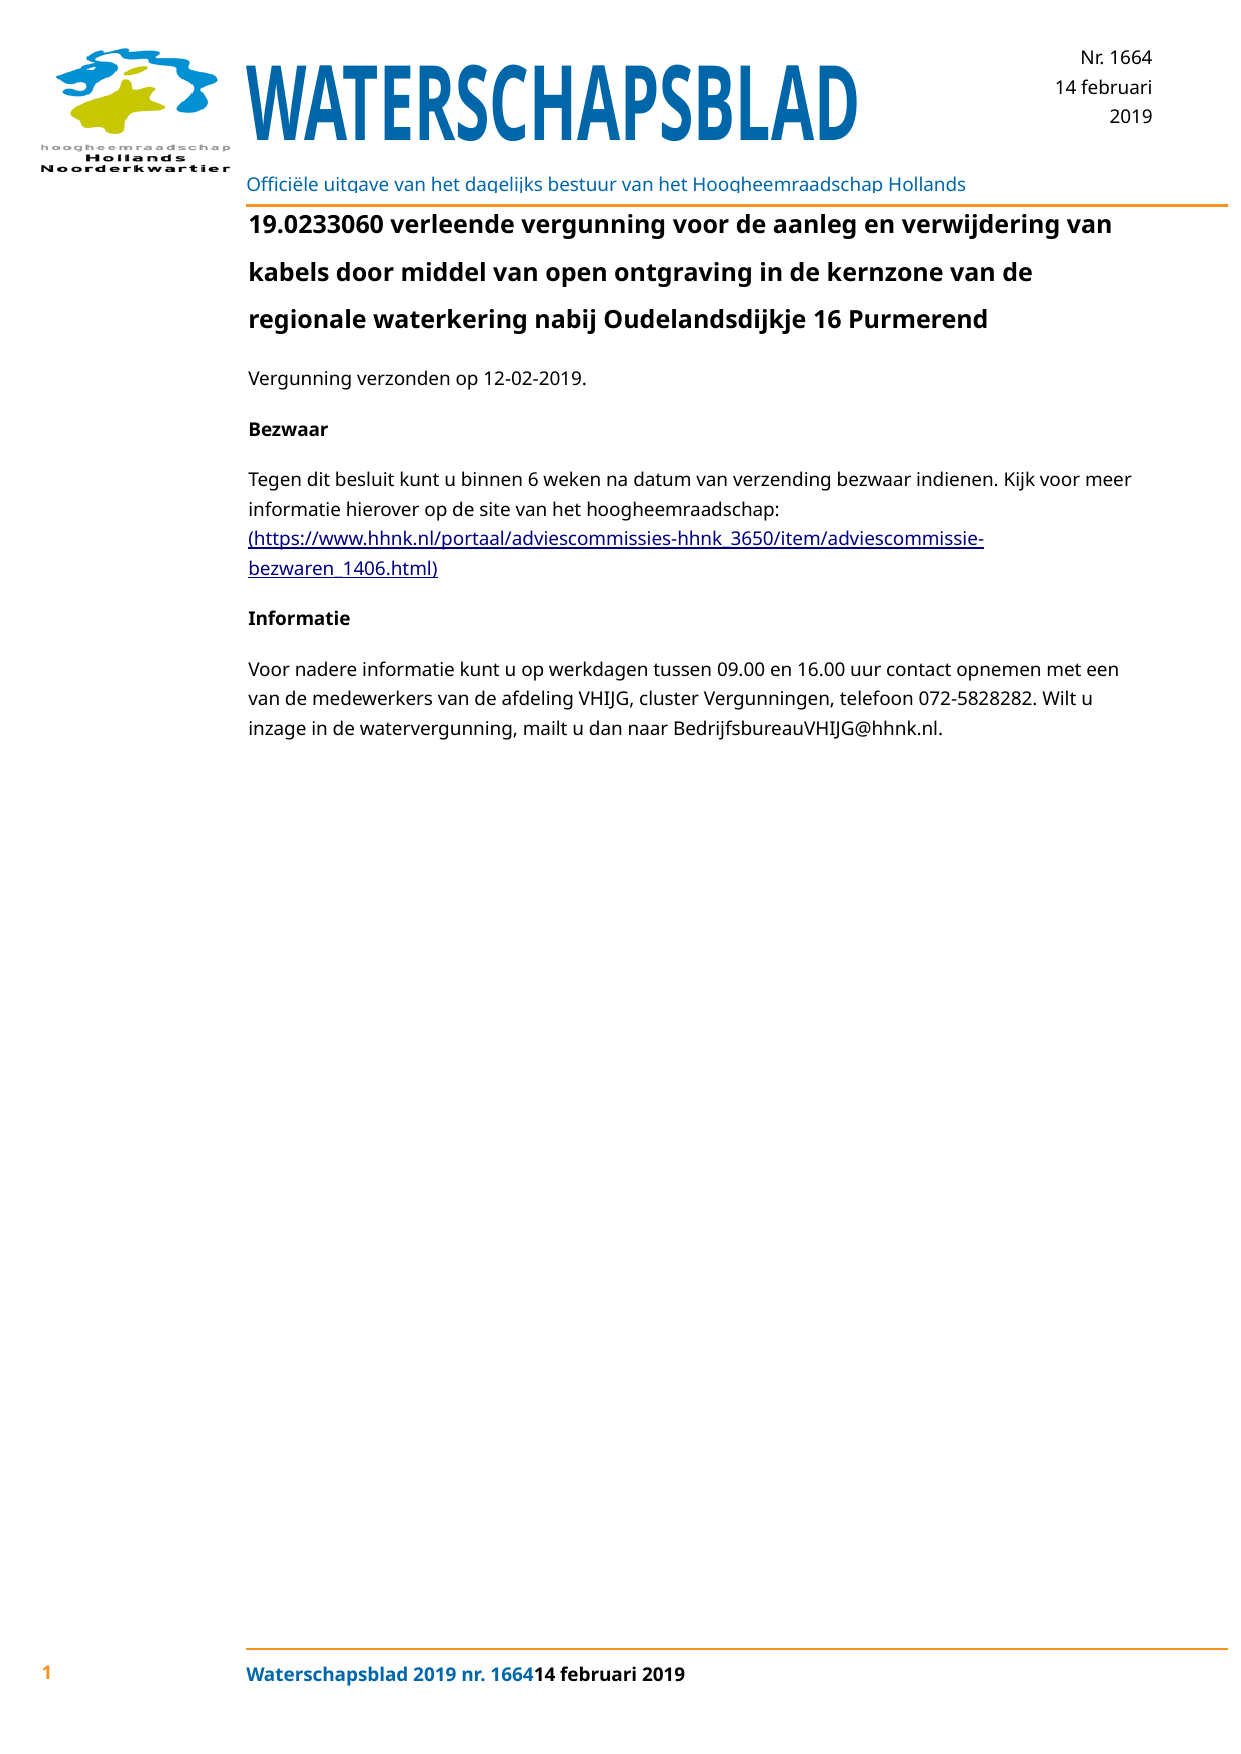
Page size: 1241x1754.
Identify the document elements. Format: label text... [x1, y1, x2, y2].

text Voor nadere informatie kunt u op werkdagen tussen 09.00 en 16.00 uur contact opnemen met een van de medewerkers van de afdeling VHIJG, cluster Vergunningen, telefoon 072-5828282. Wilt u inzage in de watervergunning, mailt u dan naar BedrijfsbureauVHIJG@hhnk.nl. [248, 656, 1152, 741]
text Vergunning verzonden op 12-02-2019. [248, 366, 1152, 391]
picture [41, 47, 231, 172]
text Informatie [248, 606, 1152, 631]
text Tegen dit besluit kunt u binnen 6 weken na datum van verzending bezwaar indienen. Kijk voor meer informatie hierover op de site van het hoogheemraadschap: (https://www.hhnk.nl/portaal/adviescommissies-hhnk_3650/item/adviescommissie-bezwaren_1406.html) [248, 466, 1152, 581]
text Bezwaar [248, 416, 1152, 442]
text 19.0233060 verleende vergunning voor de aanleg en verwijdering van kabels door middel van open ontgraving in de kernzone van de regionale waterkering nabij Oudelandsdijkje 16 Purmerend [248, 207, 1152, 336]
